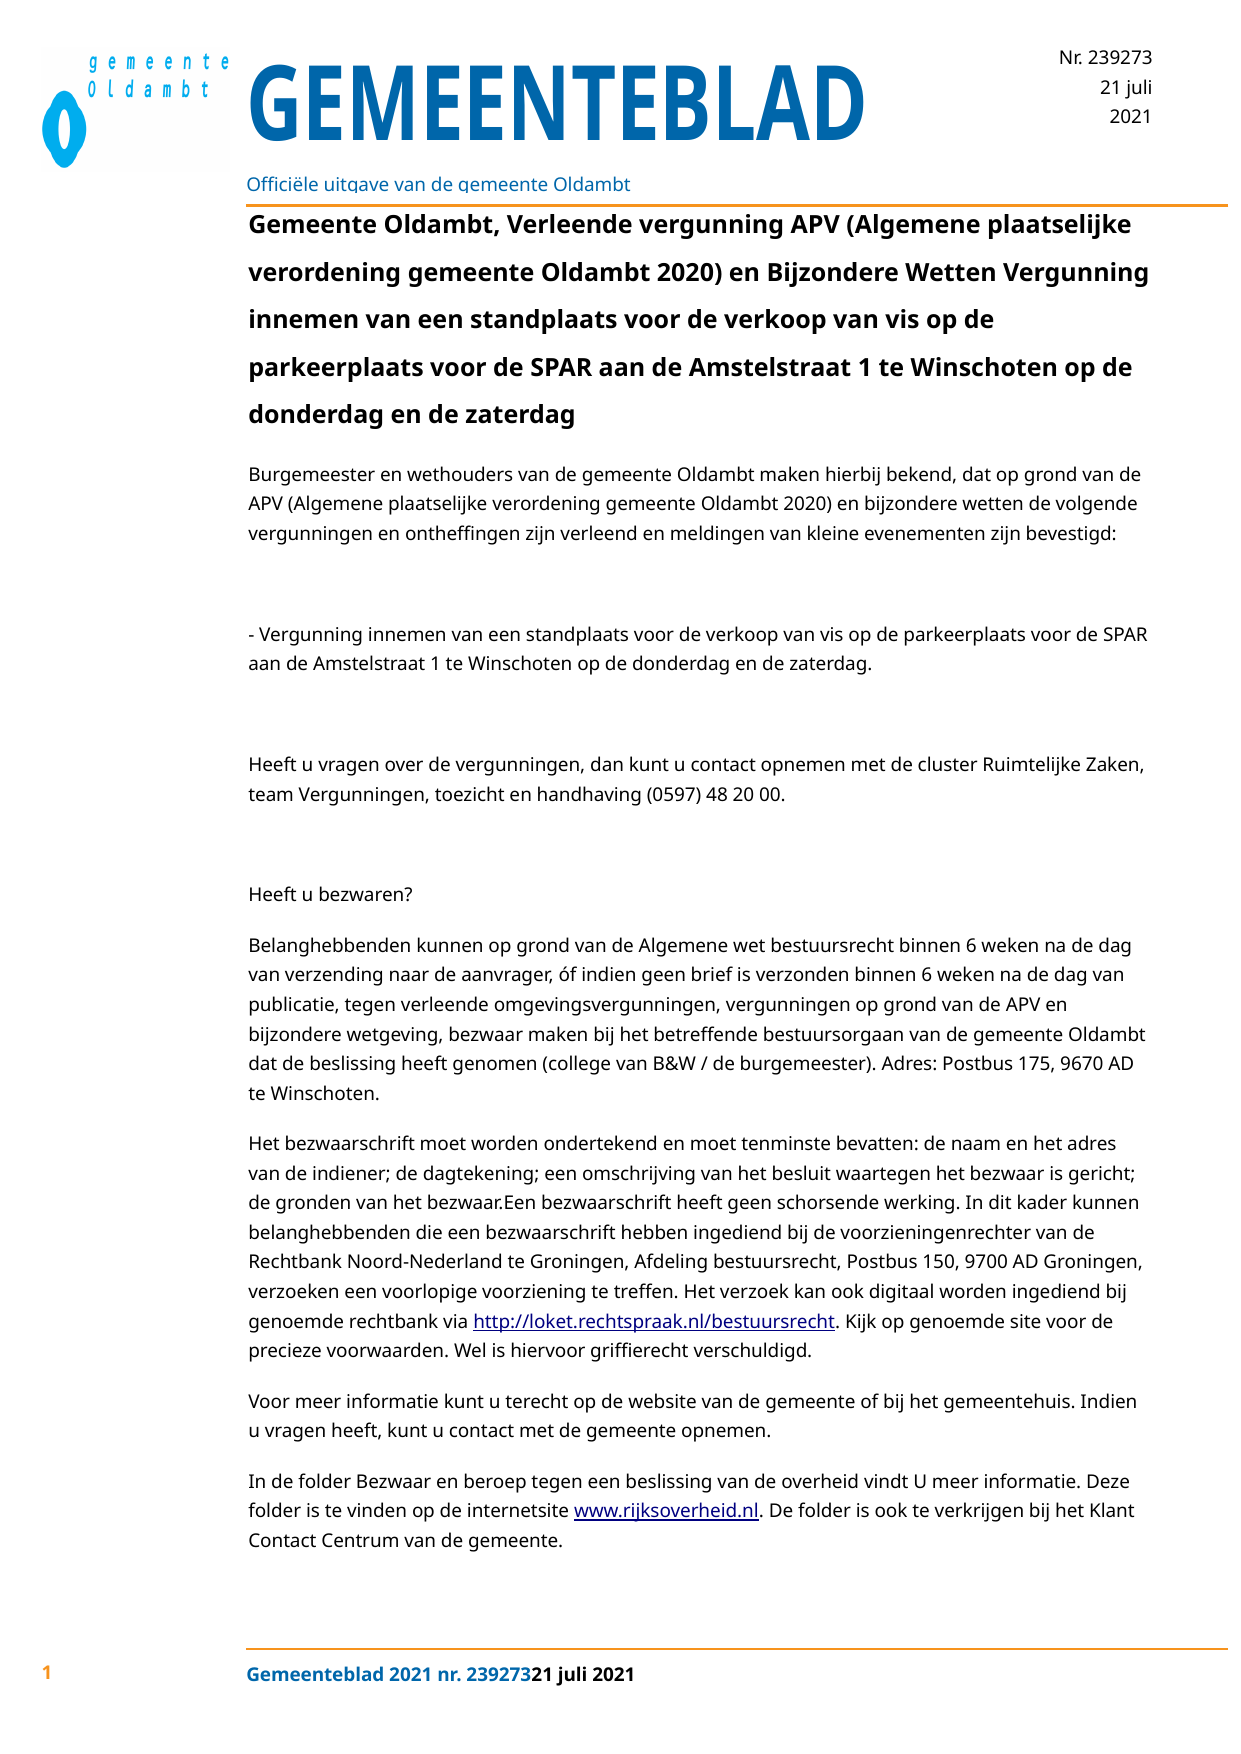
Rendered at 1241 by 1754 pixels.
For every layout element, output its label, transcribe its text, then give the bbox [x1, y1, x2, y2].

text Gemeente Oldambt, Verleende vergunning APV (Algemene plaatselijke verordening gemeente Oldambt 2020) en Bijzondere Wetten Vergunning innemen van een standplaats voor de verkoop van vis op de parkeerplaats voor de SPAR aan de Amstelstraat 1 te Winschoten op de donderdag en de zaterdag [248, 207, 1152, 431]
text Heeft u vragen over de vergunningen, dan kunt u contact opnemen met de cluster Ruimtelijke Zaken, team Vergunningen, toezicht en handhaving (0597) 48 20 00. [248, 751, 1152, 806]
text Voor meer informatie kunt u terecht op de website van de gemeente of bij het gemeentehuis. Indien u vragen heeft, kunt u contact met de gemeente opnemen. [248, 1388, 1152, 1443]
text Heeft u bezwaren? [248, 882, 1152, 907]
picture [41, 47, 231, 172]
text Het bezwaarschrift moet worden ondertekend en moet tenminste bevatten: de naam en het adres van de indiener; de dagtekening; een omschrijving van het besluit waartegen het bezwaar is gericht; de gronden van het bezwaar.Een bezwaarschrift heeft geen schorsende werking. In dit kader kunnen belanghebbenden die een bezwaarschrift hebben ingediend bij de voorzieningenrechter van de Rechtbank Noord-Nederland te Groningen, Afdeling bestuursrecht, Postbus 150, 9700 AD Groningen, verzoeken een voorlopige voorziening te treffen. Het verzoek kan ook digitaal worden ingediend bij genoemde rechtbank via http://loket.rechtspraak.nl/bestuursrecht. Kijk op genoemde site voor de precieze voorwaarden. Wel is hiervoor griffierecht verschuldigd. [248, 1130, 1152, 1363]
text - Vergunning innemen van een standplaats voor de verkoop van vis op de parkeerplaats voor de SPAR aan de Amstelstraat 1 te Winschoten op de donderdag en de zaterdag. [248, 621, 1152, 676]
text In de folder Bezwaar en beroep tegen een beslissing van de overheid vindt U meer informatie. Deze folder is te vinden op de internetsite www.rijksoverheid.nl. De folder is ook te verkrijgen bij het Klant Contact Centrum van de gemeente. [248, 1468, 1152, 1553]
text Burgemeester en wethouders van de gemeente Oldambt maken hierbij bekend, dat op grond van de APV (Algemene plaatselijke verordening gemeente Oldambt 2020) en bijzondere wetten de volgende vergunningen en ontheffingen zijn verleend en meldingen van kleine evenementen zijn bevestigd: [248, 461, 1152, 546]
text Belanghebbenden kunnen op grond van de Algemene wet bestuursrecht binnen 6 weken na de dag van verzending naar de aanvrager, óf indien geen brief is verzonden binnen 6 weken na de dag van publicatie, tegen verleende omgevingsvergunningen, vergunningen op grond van de APV en bijzondere wetgeving, bezwaar maken bij het betreffende bestuursorgaan van de gemeente Oldambt dat de beslissing heeft genomen (college van B&W / de burgemeester). Adres: Postbus 175, 9670 AD te Winschoten. [248, 932, 1152, 1106]
